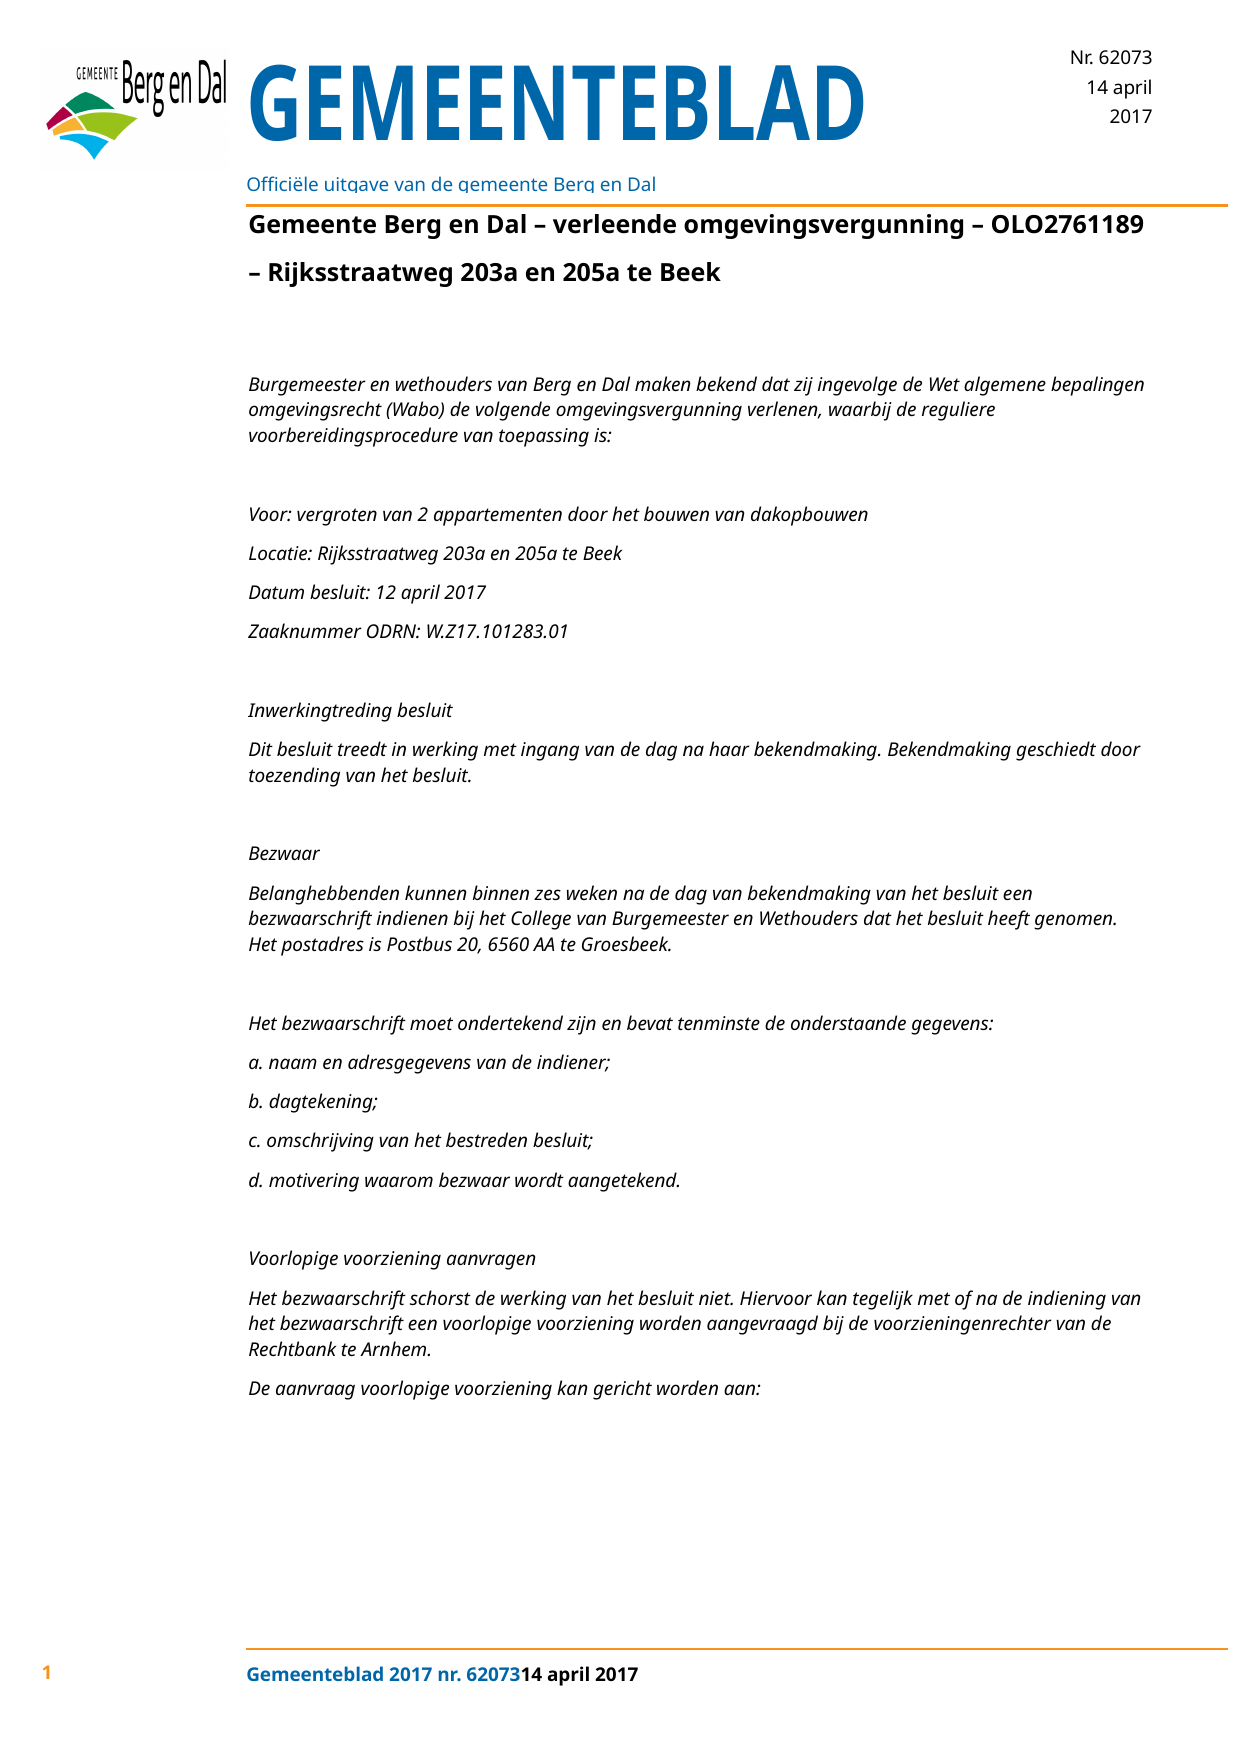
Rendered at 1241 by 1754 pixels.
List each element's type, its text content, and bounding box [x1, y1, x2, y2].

text b. dagtekening; [248, 1088, 1152, 1114]
text Bezwaar [248, 841, 1152, 866]
text Het bezwaarschrift moet ondertekend zijn en bevat tenminste de onderstaande gegevens: [248, 1010, 1152, 1036]
text Burgemeester en wethouders van Berg en Dal maken bekend dat zij ingevolge de Wet algemene bepalingen omgevingsrecht (Wabo) de volgende omgevingsvergunning verlenen, waarbij de reguliere voorbereidingsprocedure van toepassing is: [248, 371, 1152, 448]
text d. motivering waarom bezwaar wordt aangetekend. [248, 1167, 1152, 1193]
text a. naam en adresgegevens van de indiener; [248, 1049, 1152, 1075]
text Gemeente Berg en Dal – verleende omgevingsvergunning – OLO2761189 – Rijksstraatweg 203a en 205a te Beek [248, 207, 1152, 288]
text Inwerkingtreding besluit [248, 697, 1152, 723]
text Voorlopige voorziening aanvragen [248, 1246, 1152, 1271]
text c. omschrijving van het bestreden besluit; [248, 1128, 1152, 1153]
text De aanvraag voorlopige voorziening kan gericht worden aan: [248, 1376, 1152, 1401]
text Dit besluit treedt in werking met ingang van de dag na haar bekendmaking. Bekendmaking geschiedt door toezending van het besluit. [248, 736, 1152, 788]
text Het bezwaarschrift schorst de werking van het besluit niet. Hiervoor kan tegelijk met of na de indiening van het bezwaarschrift een voorlopige voorziening worden aangevraagd bij de voorzieningenrechter van de Rechtbank te Arnhem. [248, 1285, 1152, 1362]
text Datum besluit: 12 april 2017 [248, 579, 1152, 605]
text Belanghebbenden kunnen binnen zes weken na de dag van bekendmaking van het besluit een bezwaarschrift indienen bij het College van Burgemeester en Wethouders dat het besluit heeft genomen. Het postadres is Postbus 20, 6560 AA te Groesbeek. [248, 880, 1152, 957]
text Zaaknummer ODRN: W.Z17.101283.01 [248, 618, 1152, 644]
text Voor: vergroten van 2 appartementen door het bouwen van dakopbouwen [248, 501, 1152, 526]
text Locatie: Rijksstraatweg 203a en 205a te Beek [248, 540, 1152, 566]
picture [41, 47, 231, 172]
